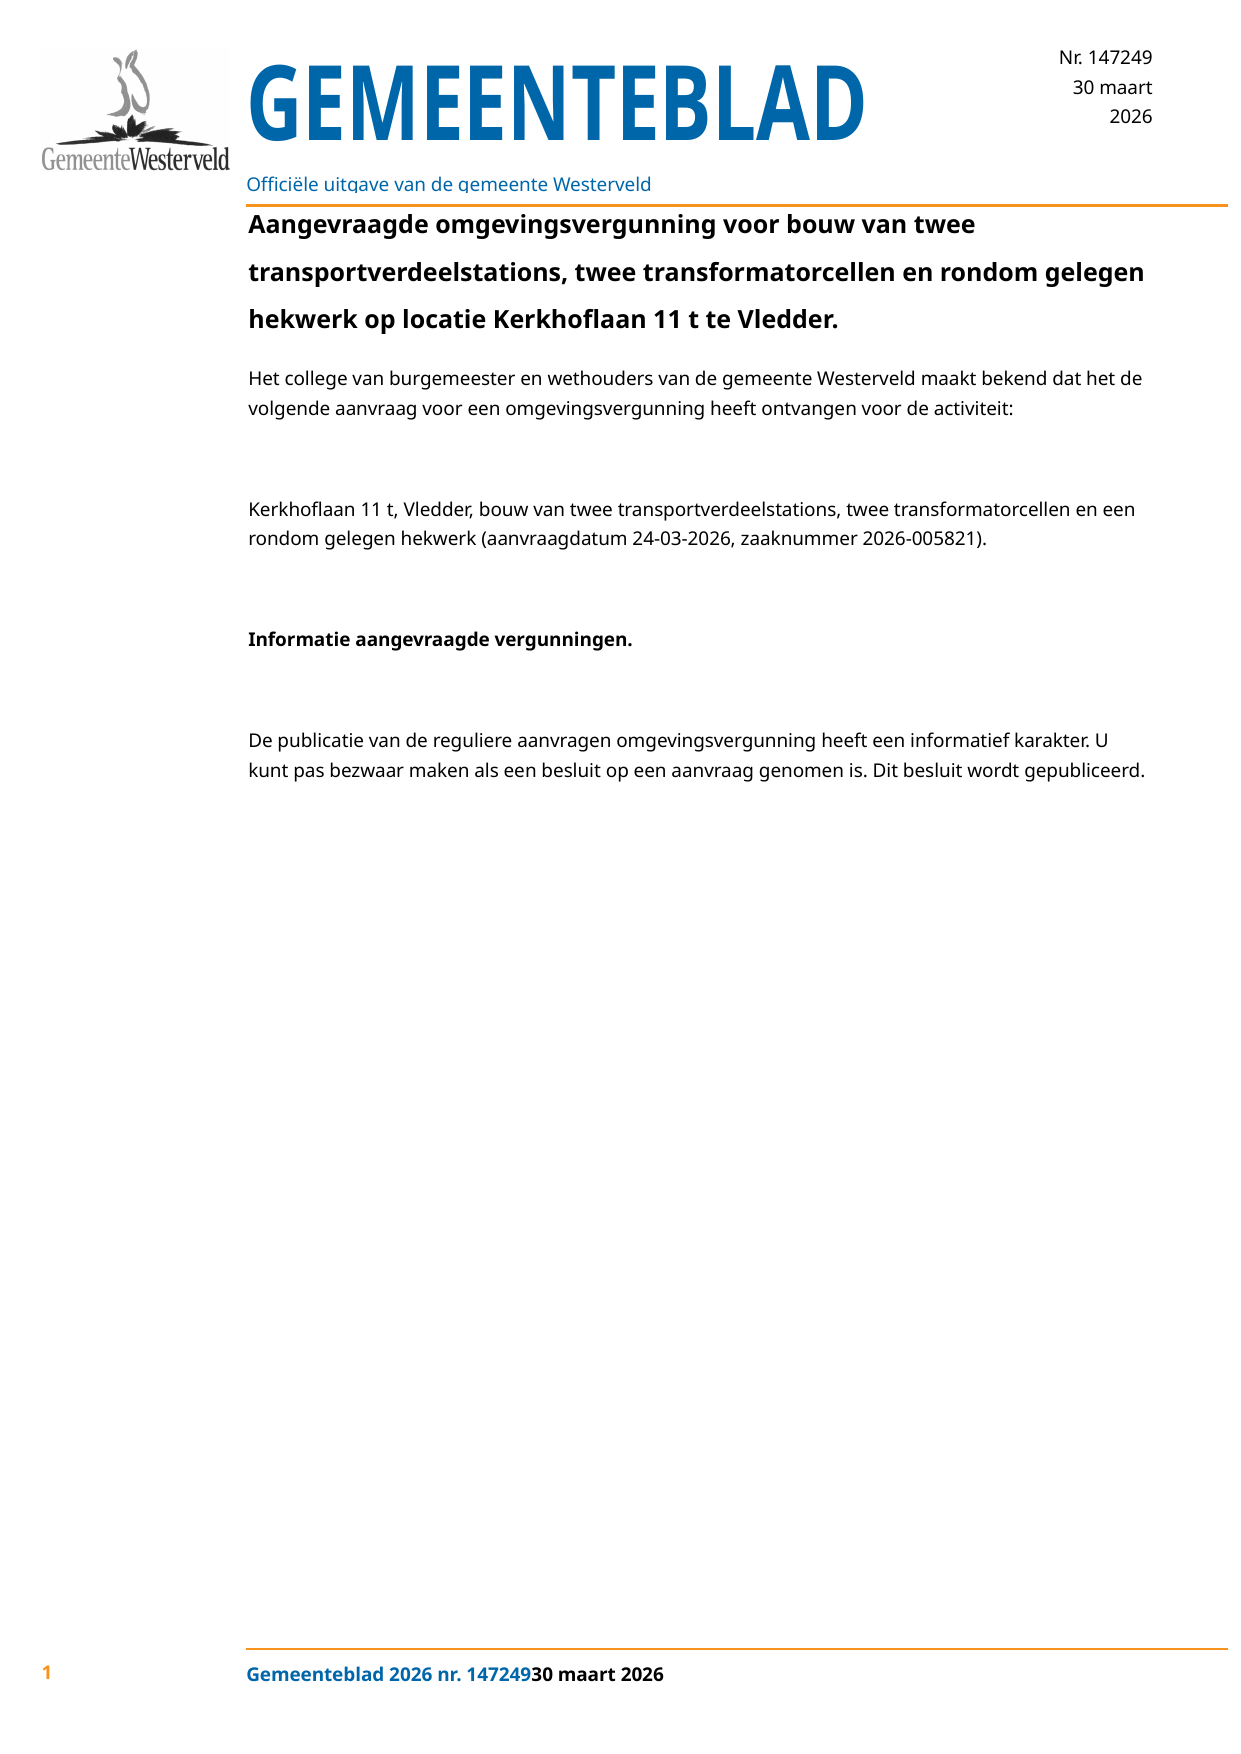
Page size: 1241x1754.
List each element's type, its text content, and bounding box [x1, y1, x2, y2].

text Aangevraagde omgevingsvergunning voor bouw van twee transportverdeelstations, twee transformatorcellen en rondom gelegen hekwerk op locatie Kerkhoflaan 11 t te Vledder. [248, 207, 1152, 336]
text De publicatie van de reguliere aanvragen omgevingsvergunning heeft een informatief karakter. U kunt pas bezwaar maken als een besluit op een aanvraag genomen is. Dit besluit wordt gepubliceerd. [248, 727, 1152, 782]
text Kerkhoflaan 11 t, Vledder, bouw van twee transportverdeelstations, twee transformatorcellen en een rondom gelegen hekwerk (aanvraagdatum 24-03-2026, zaaknummer 2026-005821). [248, 496, 1152, 551]
picture [41, 47, 231, 172]
text Het college van burgemeester en wethouders van de gemeente Westerveld maakt bekend dat het de volgende aanvraag voor een omgevingsvergunning heeft ontvangen voor de activiteit: [248, 366, 1152, 421]
text Informatie aangevraagde vergunningen. [248, 626, 1152, 652]
